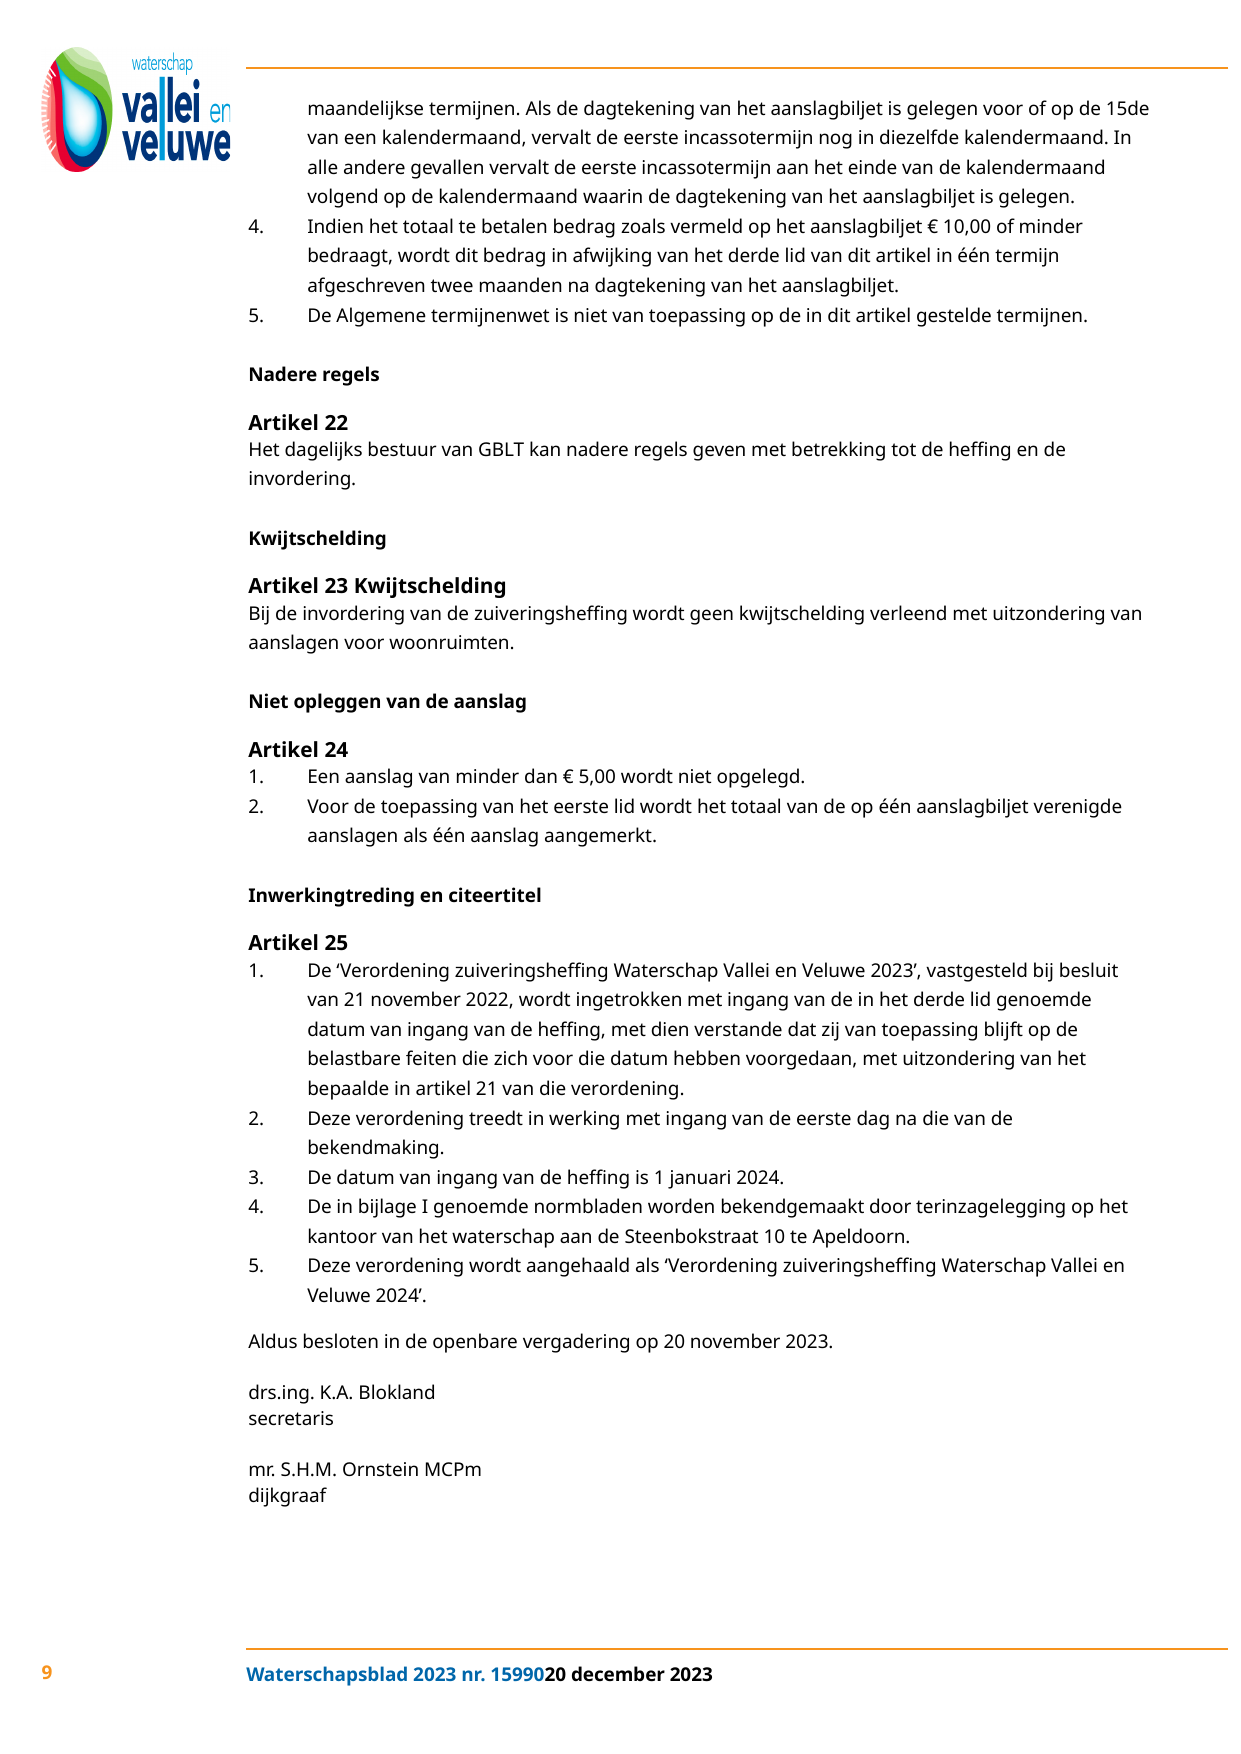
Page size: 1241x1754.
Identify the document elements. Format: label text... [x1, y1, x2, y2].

list Een aanslag van minder dan € 5,00 wordt niet opgelegd. [248, 763, 1152, 789]
list maandelijkse termijnen. Als de dagtekening van het aanslagbiljet is gelegen voor of op de 15de van een kalendermaand, vervalt de eerste incassotermijn nog in diezelfde kalendermaand. In alle andere gevallen vervalt de eerste incassotermijn aan het einde van de kalendermaand volgend op de kalendermaand waarin de dagtekening van het aanslagbiljet is gelegen. [248, 95, 1152, 209]
text Niet opleggen van de aanslag [248, 688, 1152, 714]
text Artikel 25 [248, 928, 1152, 957]
text Aldus besloten in de openbare vergadering op 20 november 2023. [248, 1328, 1152, 1354]
list Deze verordening treedt in werking met ingang van de eerste dag na die van de bekendmaking. [248, 1105, 1152, 1160]
text Inwerkingtreding en citeertitel [248, 882, 1152, 908]
text Nadere regels [248, 361, 1152, 387]
text Artikel 22 [248, 408, 1152, 436]
text drs.ing. K.A. Blokland [248, 1379, 1152, 1405]
list Voor de toepassing van het eerste lid wordt het totaal van de op één aanslagbiljet verenigde aanslagen als één aanslag aangemerkt. [248, 793, 1152, 848]
picture [41, 47, 231, 172]
text Kwijtschelding [248, 525, 1152, 551]
list De datum van ingang van de heffing is 1 januari 2024. [248, 1164, 1152, 1190]
text Artikel 23 Kwijtschelding [248, 571, 1152, 600]
text Artikel 24 [248, 735, 1152, 763]
list De in bijlage I genoemde normbladen worden bekendgemaakt door terinzagelegging op het kantoor van het waterschap aan de Steenbokstraat 10 te Apeldoorn. [248, 1193, 1152, 1249]
text dijkgraaf [248, 1482, 1152, 1508]
list De ‘Verordening zuiveringsheffing Waterschap Vallei en Veluwe 2023’, vastgesteld bij besluit van 21 november 2022, wordt ingetrokken met ingang van de in het derde lid genoemde datum van ingang van de heffing, met dien verstande dat zij van toepassing blijft op de belastbare feiten die zich voor die datum hebben voorgedaan, met uitzondering van het bepaalde in artikel 21 van die verordening. [248, 957, 1152, 1101]
list De Algemene termijnenwet is niet van toepassing op de in dit artikel gestelde termijnen. [248, 302, 1152, 328]
text secretaris [248, 1405, 1152, 1431]
list Indien het totaal te betalen bedrag zoals vermeld op het aanslagbiljet € 10,00 of minder bedraagt, wordt dit bedrag in afwijking van het derde lid van dit artikel in één termijn afgeschreven twee maanden na dagtekening van het aanslagbiljet. [248, 213, 1152, 298]
text mr. S.H.M. Ornstein MCPm [248, 1457, 1152, 1482]
text Het dagelijks bestuur van GBLT kan nadere regels geven met betrekking tot de heffing en de invordering. [248, 436, 1152, 491]
list Deze verordening wordt aangehaald als ‘Verordening zuiveringsheffing Waterschap Vallei en Veluwe 2024’. [248, 1253, 1152, 1308]
text Bij de invordering van de zuiveringsheffing wordt geen kwijtschelding verleend met uitzondering van aanslagen voor woonruimten. [248, 600, 1152, 655]
